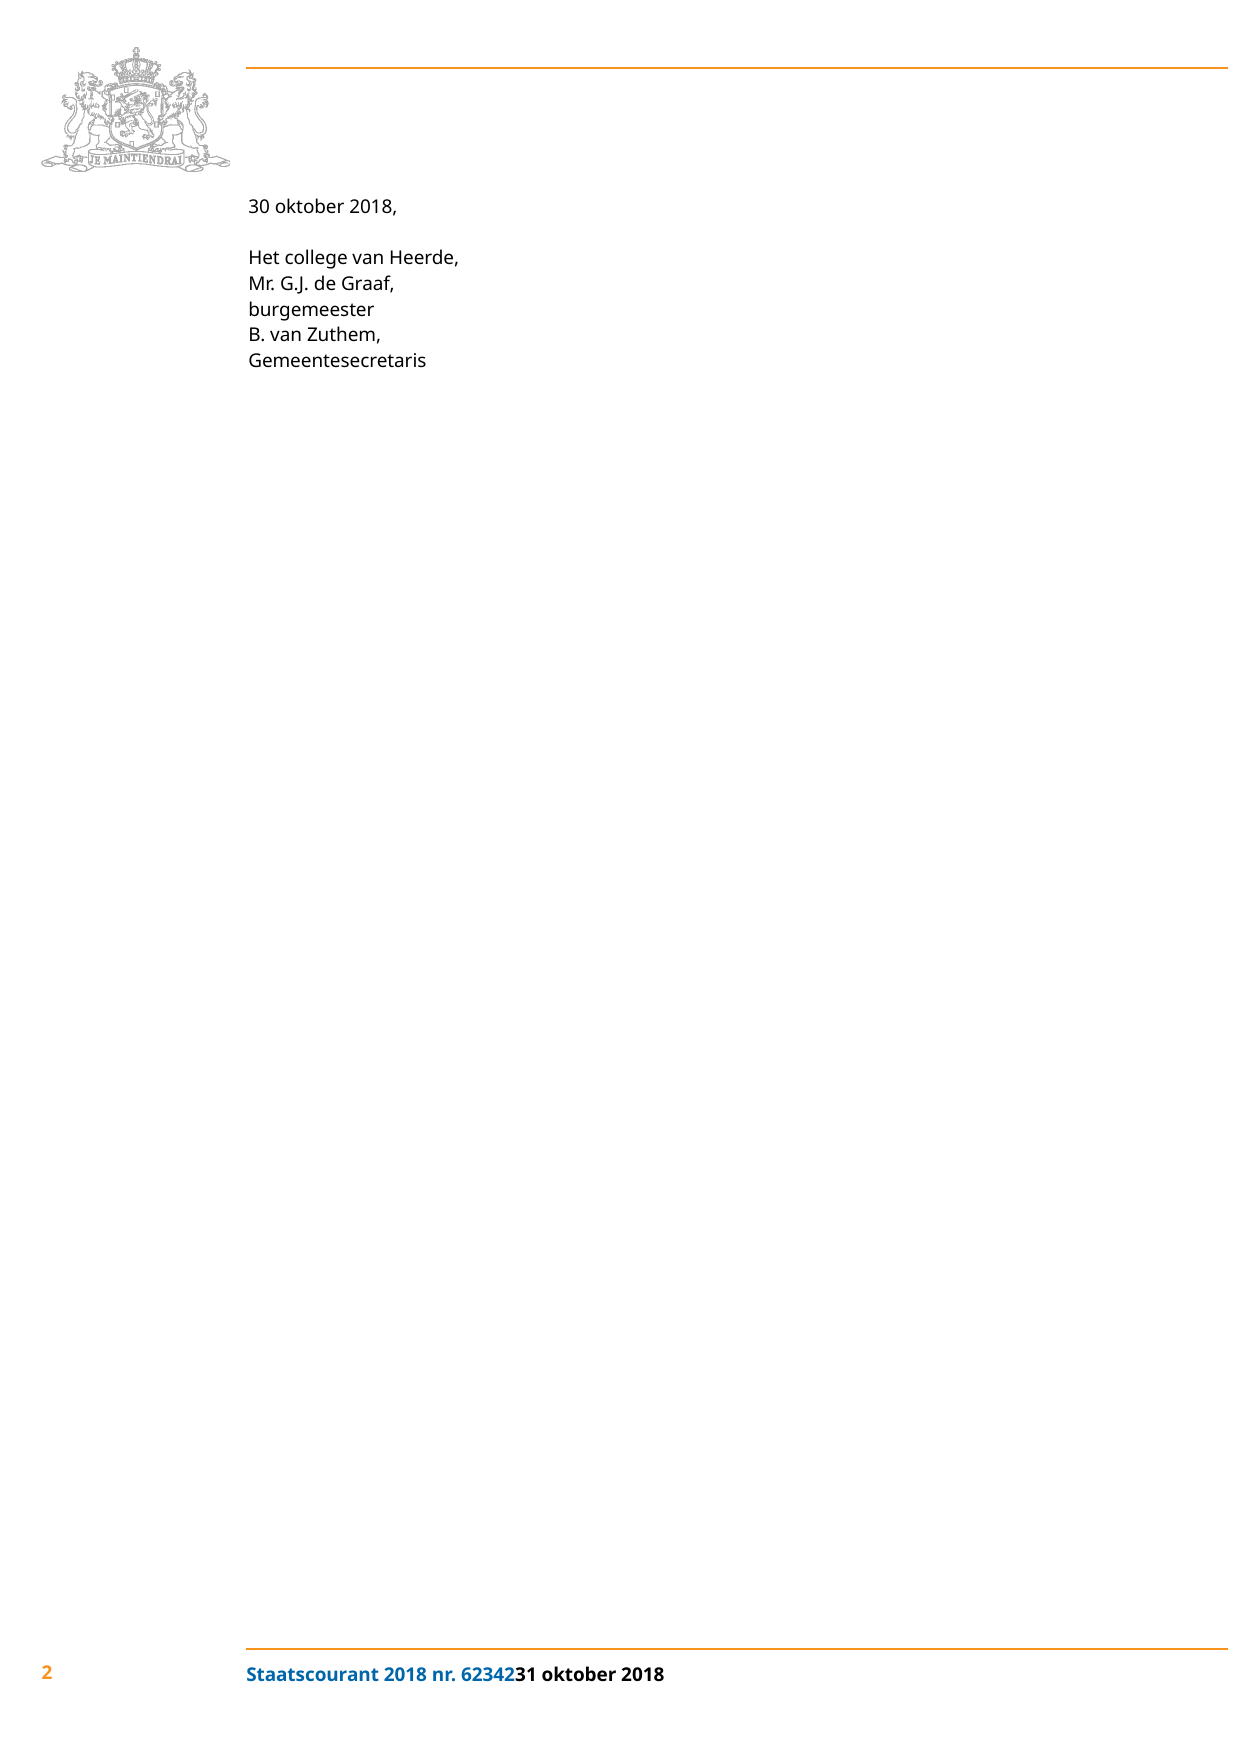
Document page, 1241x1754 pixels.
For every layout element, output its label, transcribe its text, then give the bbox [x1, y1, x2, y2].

text Mr. G.J. de Graaf, [248, 270, 1152, 296]
text Gemeentesecretaris [248, 347, 1152, 373]
text Het college van Heerde, [248, 244, 1152, 270]
text B. van Zuthem, [248, 322, 1152, 347]
text burgemeester [248, 296, 1152, 322]
picture [41, 47, 231, 172]
text 30 oktober 2018, [248, 193, 1152, 219]
